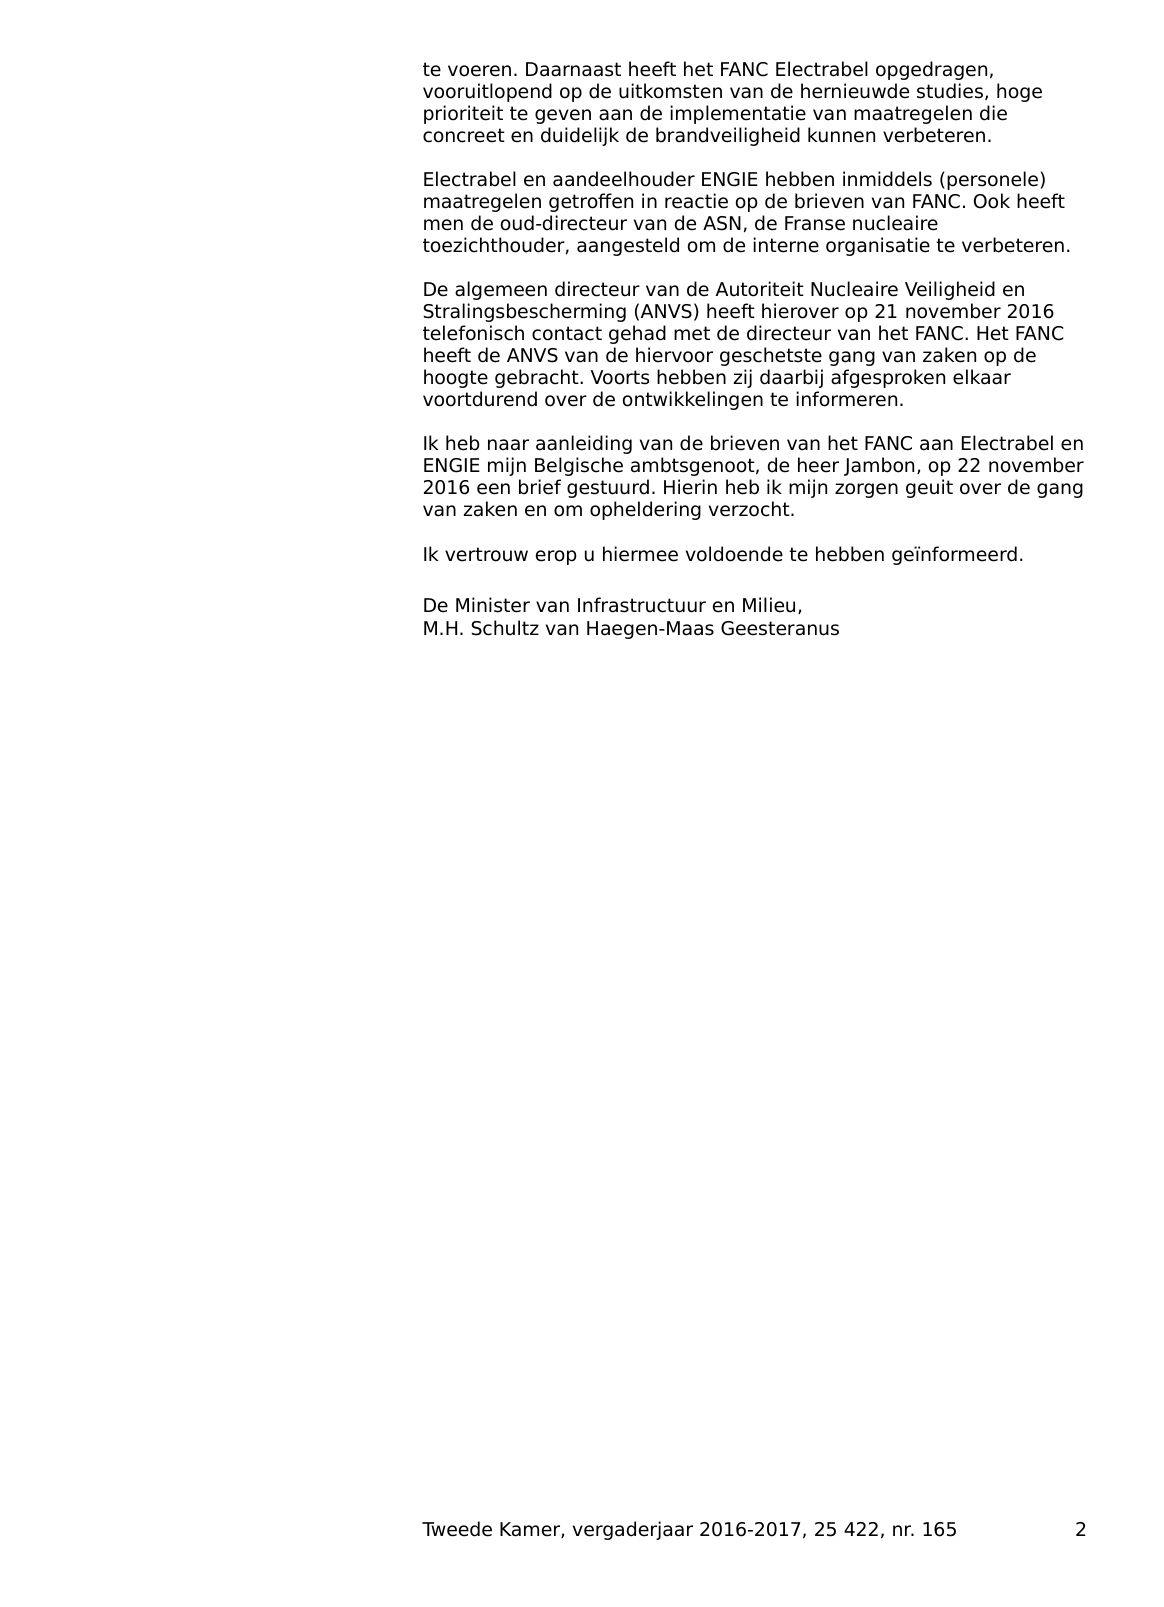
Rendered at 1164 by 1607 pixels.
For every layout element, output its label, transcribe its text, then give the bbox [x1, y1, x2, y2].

text Electrabel en aandeelhouder ENGIE hebben inmiddels (personele) maatregelen getroffen in reactie op de brieven van FANC. Ook heeft men de oud-directeur van de ASN, de Franse nucleaire toezichthouder, aangesteld om de interne organisatie te verbeteren. [422, 169, 1087, 257]
text Ik heb naar aanleiding van de brieven van het FANC aan Electrabel en ENGIE mijn Belgische ambtsgenoot, de heer Jambon, op 22 november 2016 een brief gestuurd. Hierin heb ik mijn zorgen geuit over de gang van zaken en om opheldering verzocht. [422, 433, 1087, 521]
text te voeren. Daarnaast heeft het FANC Electrabel opgedragen, vooruitlopend op de uitkomsten van de hernieuwde studies, hoge prioriteit te geven aan de implementatie van maatregelen die concreet en duidelijk de brandveiligheid kunnen verbeteren. [422, 59, 1087, 147]
text De algemeen directeur van de Autoriteit Nucleaire Veiligheid en Stralingsbescherming (ANVS) heeft hierover op 21 november 2016 telefonisch contact gehad met de directeur van het FANC. Het FANC heeft de ANVS van de hiervoor geschetste gang van zaken op de hoogte gebracht. Voorts hebben zij daarbij afgesproken elkaar voortdurend over de ontwikkelingen te informeren. [422, 279, 1087, 411]
text De Minister van Infrastructuur en Milieu, M.H. Schultz van Haegen-Maas Geesteranus [422, 595, 1087, 639]
text Ik vertrouw erop u hiermee voldoende te hebben geïnformeerd. [422, 543, 1087, 565]
